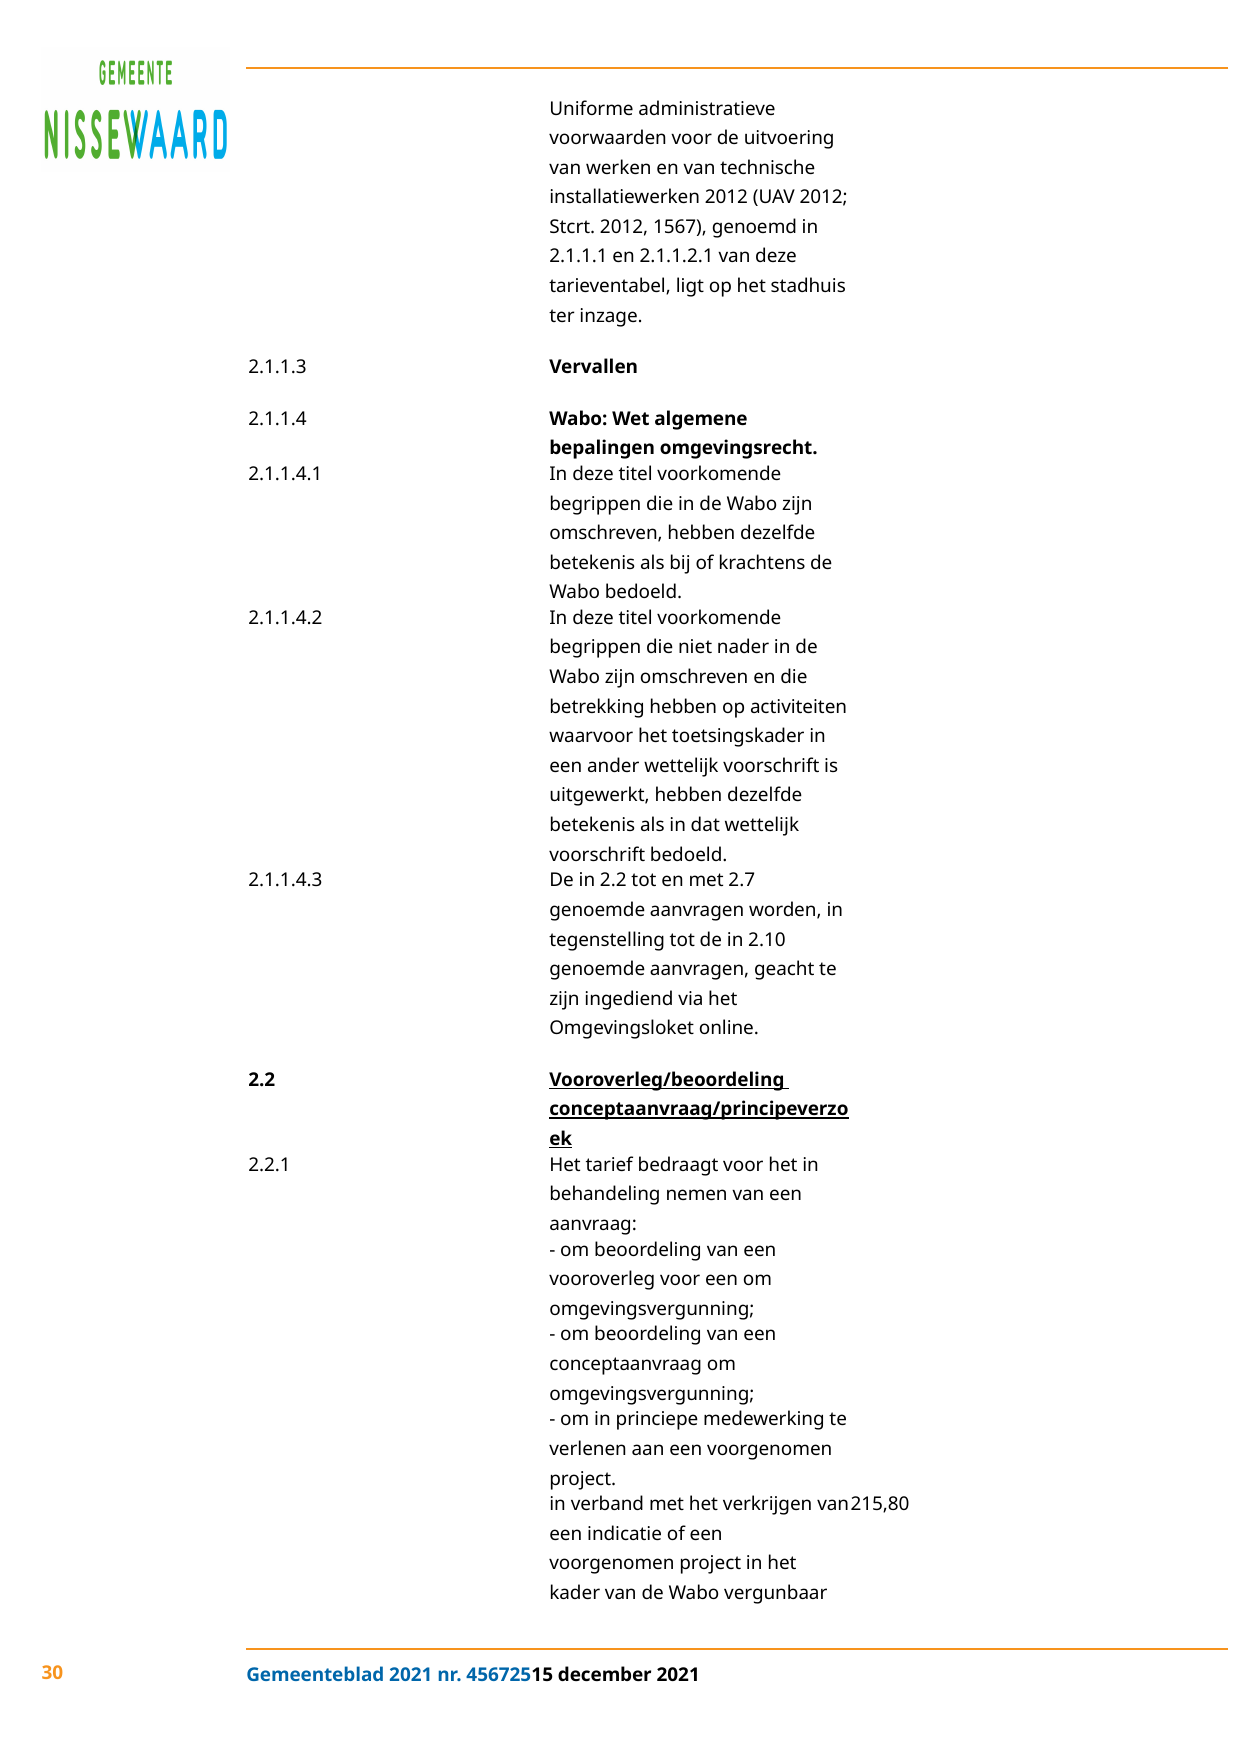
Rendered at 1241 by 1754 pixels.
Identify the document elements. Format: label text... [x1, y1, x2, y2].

table_cell 2.2.1 [248, 1151, 549, 1236]
table_cell [850, 867, 1152, 1040]
table_cell [850, 1066, 1152, 1151]
table_cell [549, 1040, 850, 1066]
table_cell 2.1.1.4.3 [248, 867, 549, 1040]
table_cell [850, 1236, 1152, 1321]
table_cell [850, 328, 1152, 353]
table_cell [549, 328, 850, 353]
table_cell Uniforme administratieve voorwaarden voor de uitvoering van werken en van technische installatiewerken 2012 (UAV 2012; Stcrt. 2012, 1567), genoemd in 2.1.1.1 en 2.1.1.2.1 van deze tarieventabel, ligt op het stadhuis ter inzage. [549, 95, 850, 328]
table_cell - om in princiepe medewerking te verlenen aan een voorgenomen project. [549, 1406, 850, 1490]
table_cell [248, 1490, 549, 1605]
table_cell - om beoordeling van een vooroverleg voor een om omgevingsvergunning; [549, 1236, 850, 1321]
picture [41, 47, 231, 172]
table_cell 2.1.1.4.1 [248, 460, 549, 604]
table_cell in verband met het verkrijgen van een indicatie of een voorgenomen project in het kader van de Wabo vergunbaar [549, 1490, 850, 1605]
table_cell 2.1.1.4.2 [248, 604, 549, 867]
table_cell [248, 1040, 549, 1066]
table_cell [549, 379, 850, 405]
table_cell Vooroverleg/beoordeling conceptaanvraag/principeverzoek [549, 1066, 850, 1151]
table_cell 2.1.1.4 [248, 405, 549, 460]
table_cell [850, 1151, 1152, 1236]
table_cell [248, 379, 549, 405]
table_cell [248, 95, 549, 328]
table_cell [850, 1040, 1152, 1066]
table_cell [850, 1321, 1152, 1406]
table_cell 2.2 [248, 1066, 549, 1151]
table_cell [850, 460, 1152, 604]
table_cell [850, 95, 1152, 328]
table_cell In deze titel voorkomende begrippen die in de Wabo zijn omschreven, hebben dezelfde betekenis als bij of krachtens de Wabo bedoeld. [549, 460, 850, 604]
table_cell 2.1.1.3 [248, 353, 549, 379]
table_cell Het tarief bedraagt voor het in behandeling nemen van een aanvraag: [549, 1151, 850, 1236]
table_cell In deze titel voorkomende begrippen die niet nader in de Wabo zijn omschreven en die betrekking hebben op activiteiten waarvoor het toetsingskader in een ander wettelijk voorschrift is uitgewerkt, hebben dezelfde betekenis als in dat wettelijk voorschrift bedoeld. [549, 604, 850, 867]
table_cell [850, 1406, 1152, 1490]
table_cell [248, 328, 549, 353]
table_cell [850, 353, 1152, 379]
table_cell Wabo: Wet algemene bepalingen omgevingsrecht. [549, 405, 850, 460]
table_cell 215,80 [850, 1490, 1152, 1605]
table_cell [850, 604, 1152, 867]
table_cell [248, 1406, 549, 1490]
table_cell [248, 1321, 549, 1406]
table_cell - om beoordeling van een conceptaanvraag om omgevingsvergunning; [549, 1321, 850, 1406]
table_cell [850, 405, 1152, 460]
table_cell Vervallen [549, 353, 850, 379]
table_cell [248, 1236, 549, 1321]
table_cell [850, 379, 1152, 405]
table_cell De in 2.2 tot en met 2.7 genoemde aanvragen worden, in tegenstelling tot de in 2.10 genoemde aanvragen, geacht te zijn ingediend via het Omgevingsloket online. [549, 867, 850, 1040]
